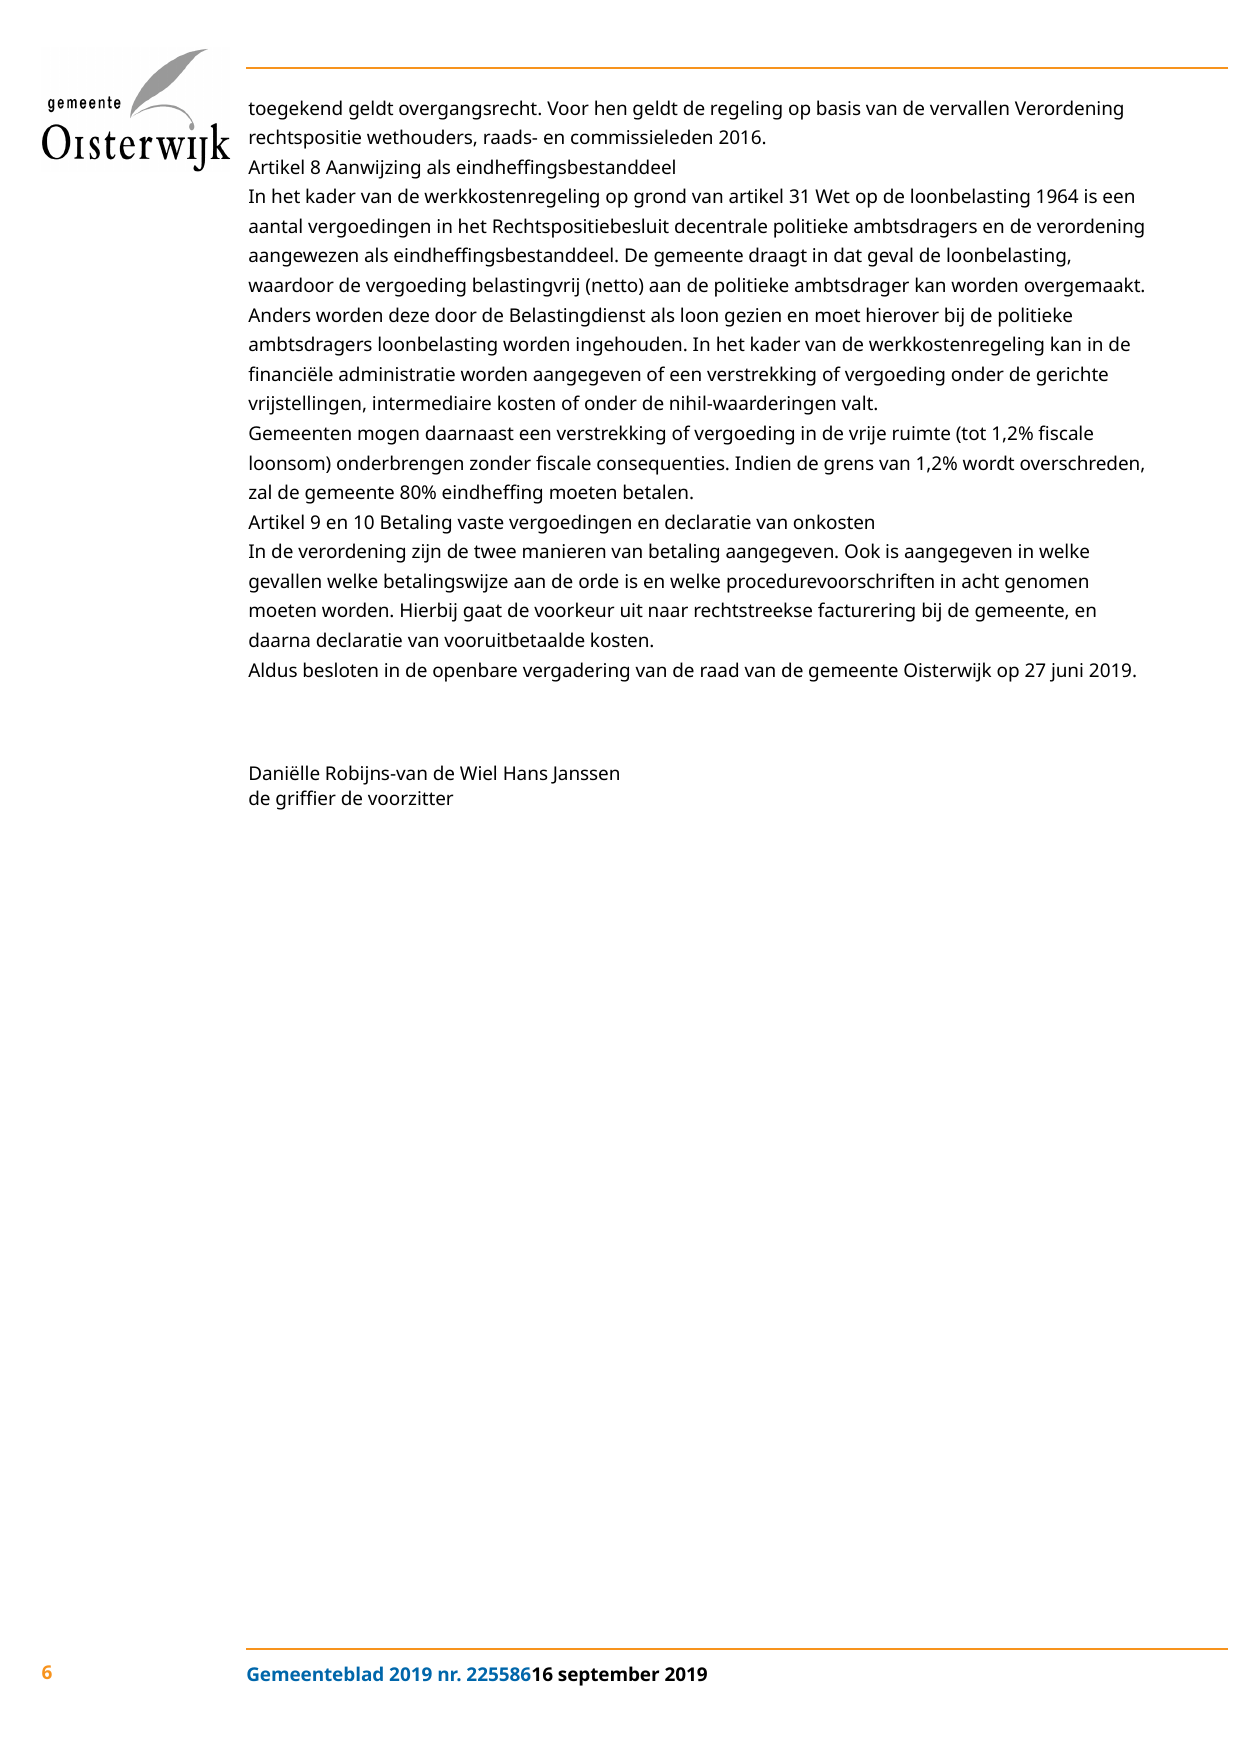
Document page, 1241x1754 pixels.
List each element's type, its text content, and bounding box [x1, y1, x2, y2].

text de griffier de voorzitter [248, 786, 1152, 811]
picture [41, 47, 231, 172]
text Artikel 8 Aanwijzing als eindheffingsbestanddeel [248, 154, 1152, 180]
text In de verordening zijn de twee manieren van betaling aangegeven. Ook is aangegeven in welke gevallen welke betalingswijze aan de orde is en welke procedurevoorschriften in acht genomen moeten worden. Hierbij gaat de voorkeur uit naar rechtstreekse facturering bij de gemeente, en daarna declaratie van vooruitbetaalde kosten. [248, 538, 1152, 653]
text Artikel 9 en 10 Betaling vaste vergoedingen en declaratie van onkosten [248, 509, 1152, 535]
text toegekend geldt overgangsrecht. Voor hen geldt de regeling op basis van de vervallen Verordening rechtspositie wethouders, raads- en commissieleden 2016. [248, 95, 1152, 150]
text Gemeenten mogen daarnaast een verstrekking of vergoeding in de vrije ruimte (tot 1,2% fiscale loonsom) onderbrengen zonder fiscale consequenties. Indien de grens van 1,2% wordt overschreden, zal de gemeente 80% eindheffing moeten betalen. [248, 420, 1152, 505]
text In het kader van de werkkostenregeling op grond van artikel 31 Wet op de loonbelasting 1964 is een aantal vergoedingen in het Rechtspositiebesluit decentrale politieke ambtsdragers en de verordening aangewezen als eindheffingsbestanddeel. De gemeente draagt in dat geval de loonbelasting, waardoor de vergoeding belastingvrij (netto) aan de politieke ambtsdrager kan worden overgemaakt. Anders worden deze door de Belastingdienst als loon gezien en moet hierover bij de politieke ambtsdragers loonbelasting worden ingehouden. In het kader van de werkkostenregeling kan in de financiële administratie worden aangegeven of een verstrekking of vergoeding onder de gerichte vrijstellingen, intermediaire kosten of onder de nihil-waarderingen valt. [248, 183, 1152, 416]
text Aldus besloten in de openbare vergadering van de raad van de gemeente Oisterwijk op 27 juni 2019. [248, 657, 1152, 683]
text Daniëlle Robijns-van de Wiel Hans Janssen [248, 760, 1152, 786]
